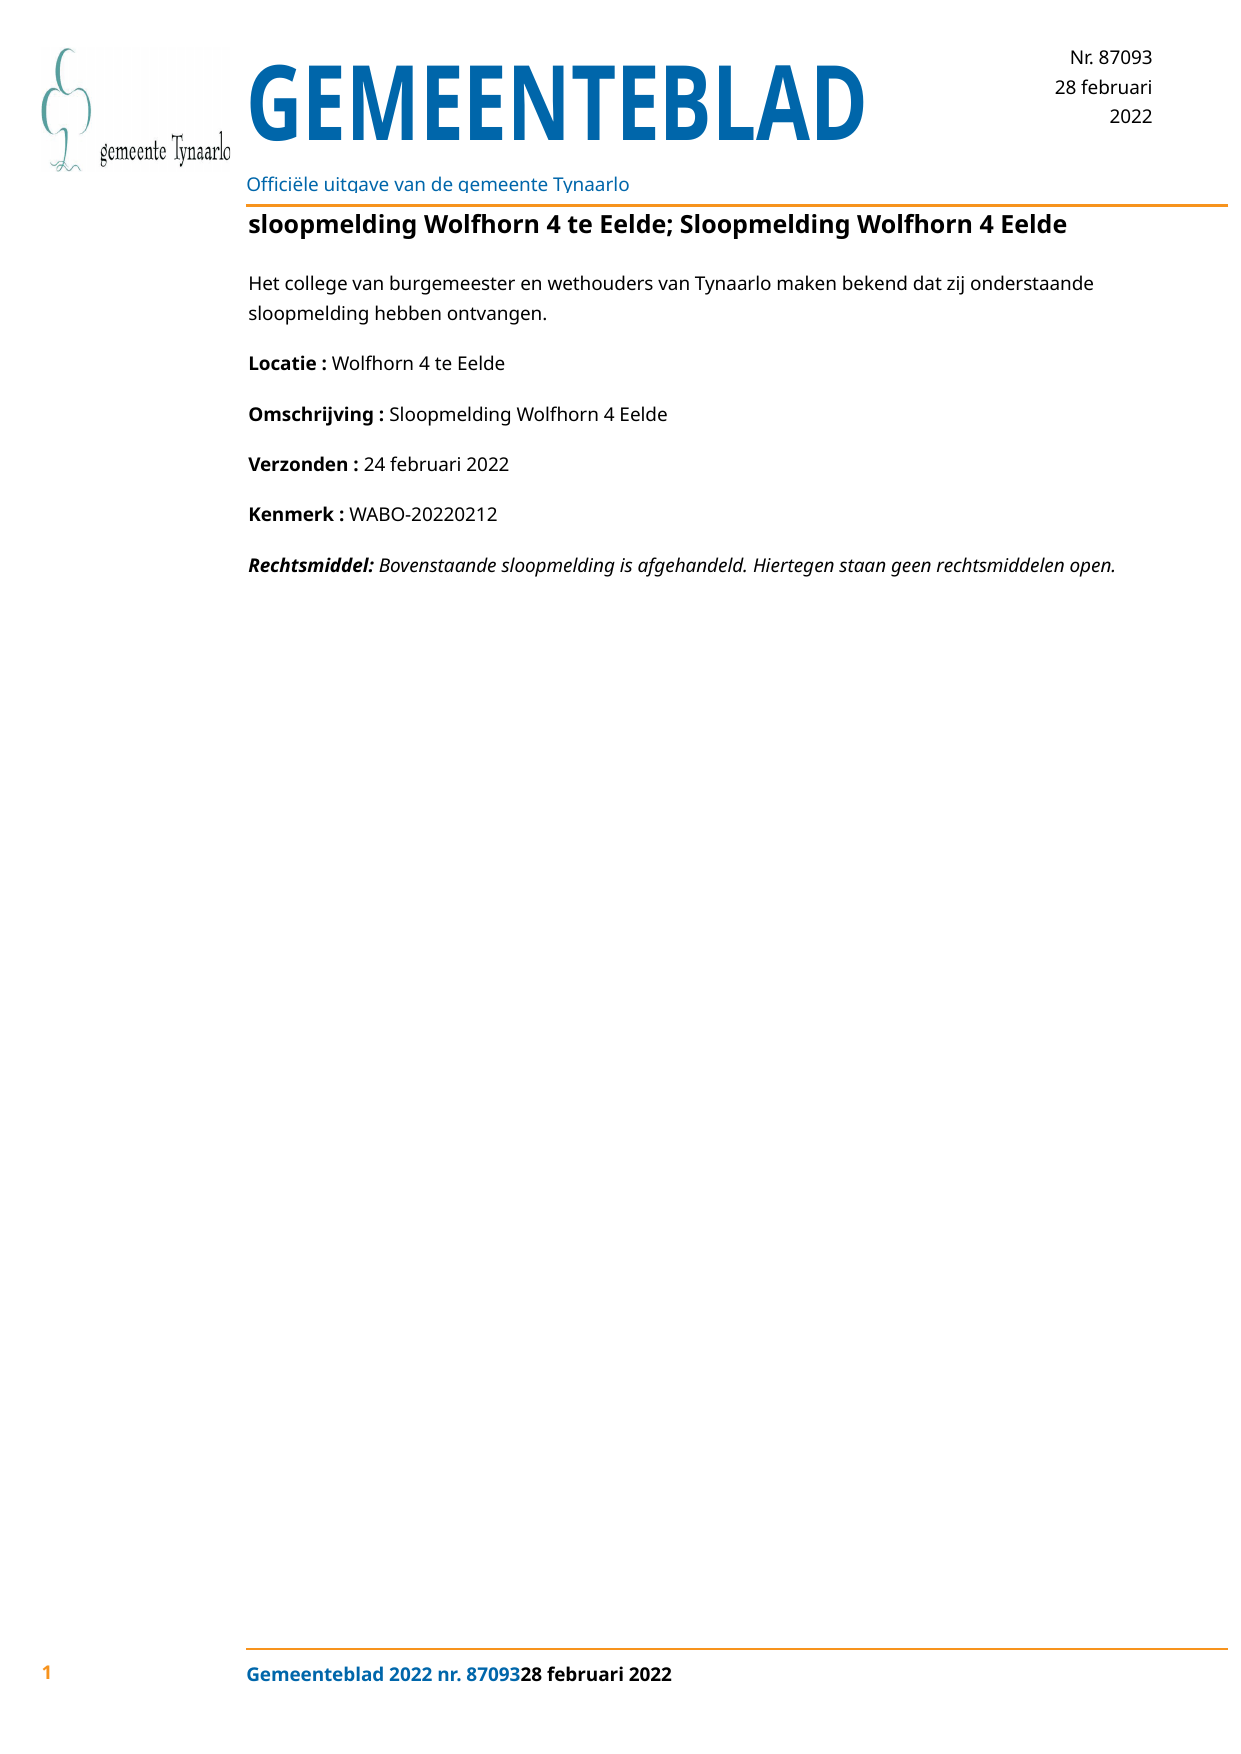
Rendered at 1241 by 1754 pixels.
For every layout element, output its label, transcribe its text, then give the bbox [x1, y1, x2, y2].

picture [41, 47, 231, 172]
text Rechtsmiddel: Bovenstaande sloopmelding is afgehandeld. Hiertegen staan geen rechtsmiddelen open. [248, 552, 1152, 578]
text Locatie : Wolfhorn 4 te Eelde [248, 350, 1152, 376]
text sloopmelding Wolfhorn 4 te Eelde; Sloopmelding Wolfhorn 4 Eelde [248, 207, 1152, 241]
text Het college van burgemeester en wethouders van Tynaarlo maken bekend dat zij onderstaande sloopmelding hebben ontvangen. [248, 270, 1152, 326]
text Omschrijving : Sloopmelding Wolfhorn 4 Eelde [248, 401, 1152, 426]
text Kenmerk : WABO-20220212 [248, 502, 1152, 527]
text Verzonden : 24 februari 2022 [248, 451, 1152, 477]
